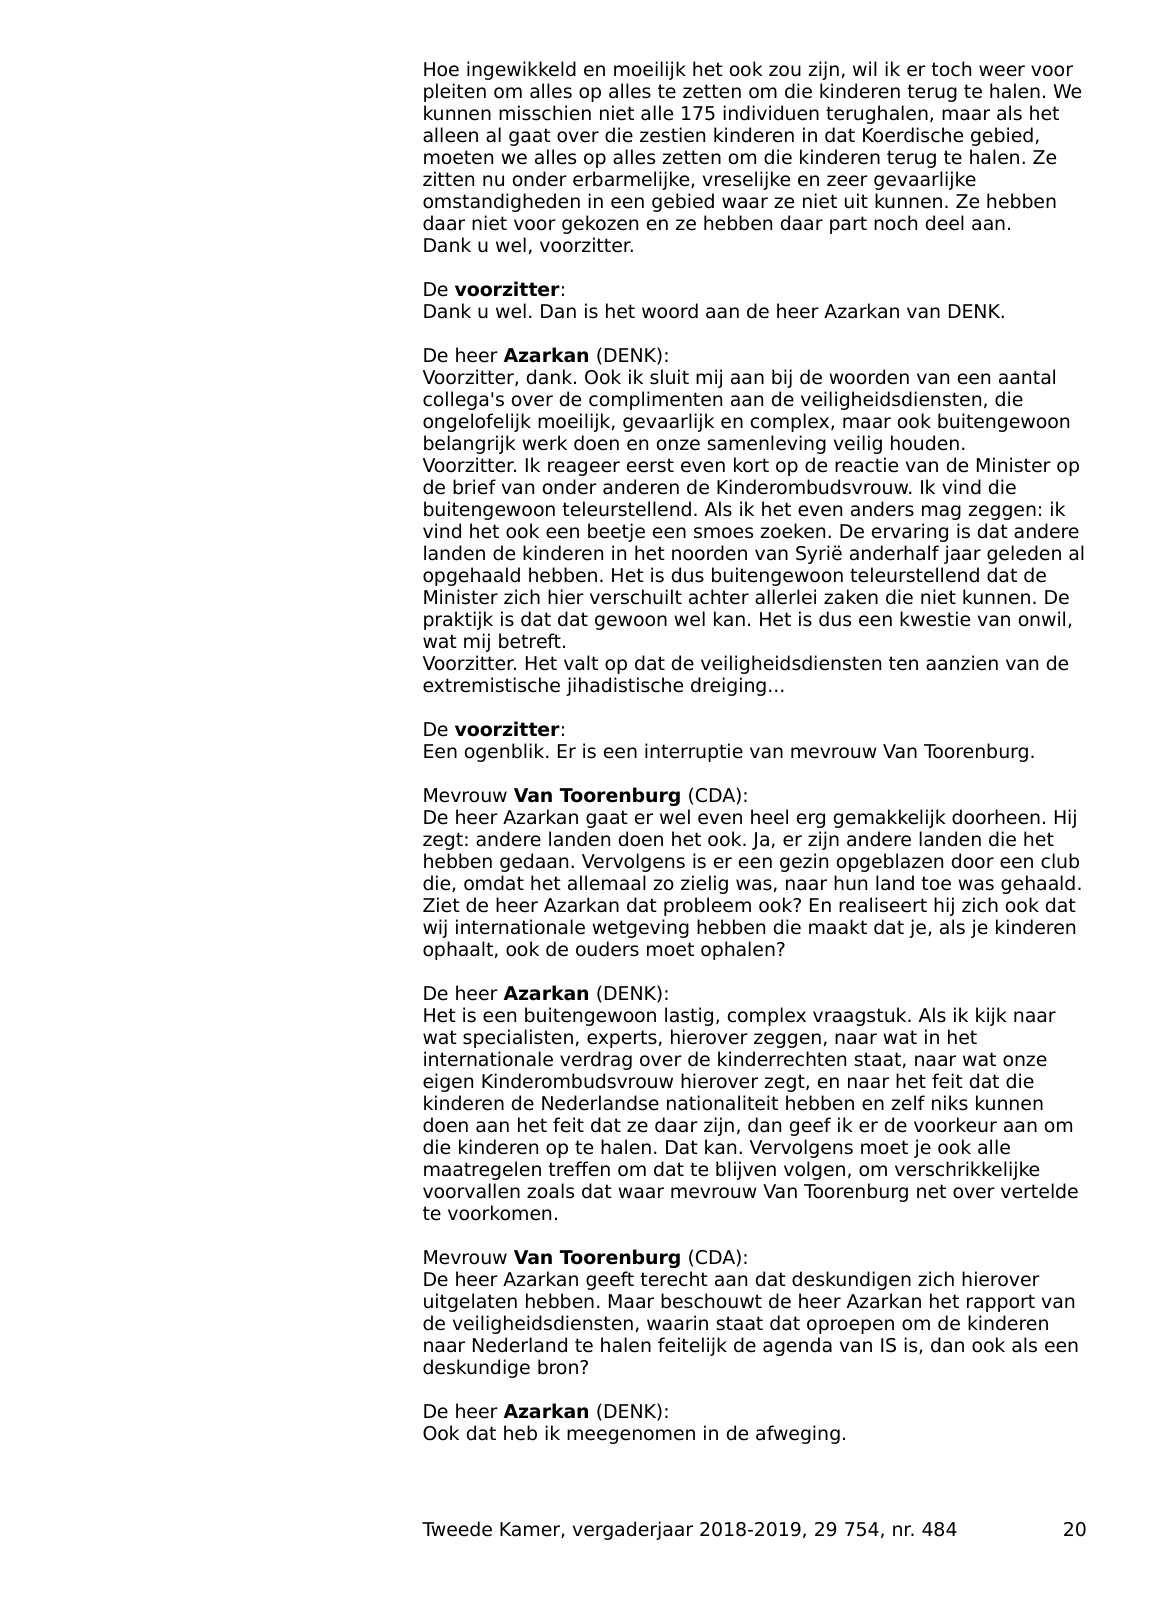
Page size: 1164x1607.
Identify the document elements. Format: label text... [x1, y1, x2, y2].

text Dank u wel, voorzitter. [422, 235, 1087, 257]
text Dank u wel. Dan is het woord aan de heer Azarkan van DENK. [422, 301, 1087, 323]
text Hoe ingewikkeld en moeilijk het ook zou zijn, wil ik er toch weer voor pleiten om alles op alles te zetten om die kinderen terug te halen. We kunnen misschien niet alle 175 individuen terughalen, maar als het alleen al gaat over die zestien kinderen in dat Koerdische gebied, moeten we alles op alles zetten om die kinderen terug te halen. Ze zitten nu onder erbarmelijke, vreselijke en zeer gevaarlijke omstandigheden in een gebied waar ze niet uit kunnen. Ze hebben daar niet voor gekozen en ze hebben daar part noch deel aan. [422, 59, 1087, 235]
text De voorzitter: [422, 279, 1087, 301]
text De heer Azarkan gaat er wel even heel erg gemakkelijk doorheen. Hij zegt: andere landen doen het ook. Ja, er zijn andere landen die het hebben gedaan. Vervolgens is er een gezin opgeblazen door een club die, omdat het allemaal zo zielig was, naar hun land toe was gehaald. Ziet de heer Azarkan dat probleem ook? En realiseert hij zich ook dat wij internationale wetgeving hebben die maakt dat je, als je kinderen ophaalt, ook de ouders moet ophalen? [422, 807, 1087, 961]
text Voorzitter. Het valt op dat de veiligheidsdiensten ten aanzien van de extremistische jihadistische dreiging... [422, 653, 1087, 697]
text De heer Azarkan (DENK): [422, 1401, 1087, 1423]
text De heer Azarkan geeft terecht aan dat deskundigen zich hierover uitgelaten hebben. Maar beschouwt de heer Azarkan het rapport van de veiligheidsdiensten, waarin staat dat oproepen om de kinderen naar Nederland te halen feitelijk de agenda van IS is, dan ook als een deskundige bron? [422, 1269, 1087, 1379]
text De heer Azarkan (DENK): [422, 345, 1087, 367]
text De voorzitter: [422, 719, 1087, 741]
text De heer Azarkan (DENK): [422, 983, 1087, 1005]
text Een ogenblik. Er is een interruptie van mevrouw Van Toorenburg. [422, 741, 1087, 763]
text Voorzitter, dank. Ook ik sluit mij aan bij de woorden van een aantal collega's over de complimenten aan de veiligheidsdiensten, die ongelofelijk moeilijk, gevaarlijk en complex, maar ook buitengewoon belangrijk werk doen en onze samenleving veilig houden. [422, 367, 1087, 455]
text Ook dat heb ik meegenomen in de afweging. [422, 1423, 1087, 1445]
text Voorzitter. Ik reageer eerst even kort op de reactie van de Minister op de brief van onder anderen de Kinderombudsvrouw. Ik vind die buitengewoon teleurstellend. Als ik het even anders mag zeggen: ik vind het ook een beetje een smoes zoeken. De ervaring is dat andere landen de kinderen in het noorden van Syrië anderhalf jaar geleden al opgehaald hebben. Het is dus buitengewoon teleurstellend dat de Minister zich hier verschuilt achter allerlei zaken die niet kunnen. De praktijk is dat dat gewoon wel kan. Het is dus een kwestie van onwil, wat mij betreft. [422, 455, 1087, 653]
text Het is een buitengewoon lastig, complex vraagstuk. Als ik kijk naar wat specialisten, experts, hierover zeggen, naar wat in het internationale verdrag over de kinderrechten staat, naar wat onze eigen Kinderombudsvrouw hierover zegt, en naar het feit dat die kinderen de Nederlandse nationaliteit hebben en zelf niks kunnen doen aan het feit dat ze daar zijn, dan geef ik er de voorkeur aan om die kinderen op te halen. Dat kan. Vervolgens moet je ook alle maatregelen treffen om dat te blijven volgen, om verschrikkelijke voorvallen zoals dat waar mevrouw Van Toorenburg net over vertelde te voorkomen. [422, 1005, 1087, 1225]
text Mevrouw Van Toorenburg (CDA): [422, 1247, 1087, 1269]
text Mevrouw Van Toorenburg (CDA): [422, 785, 1087, 807]
